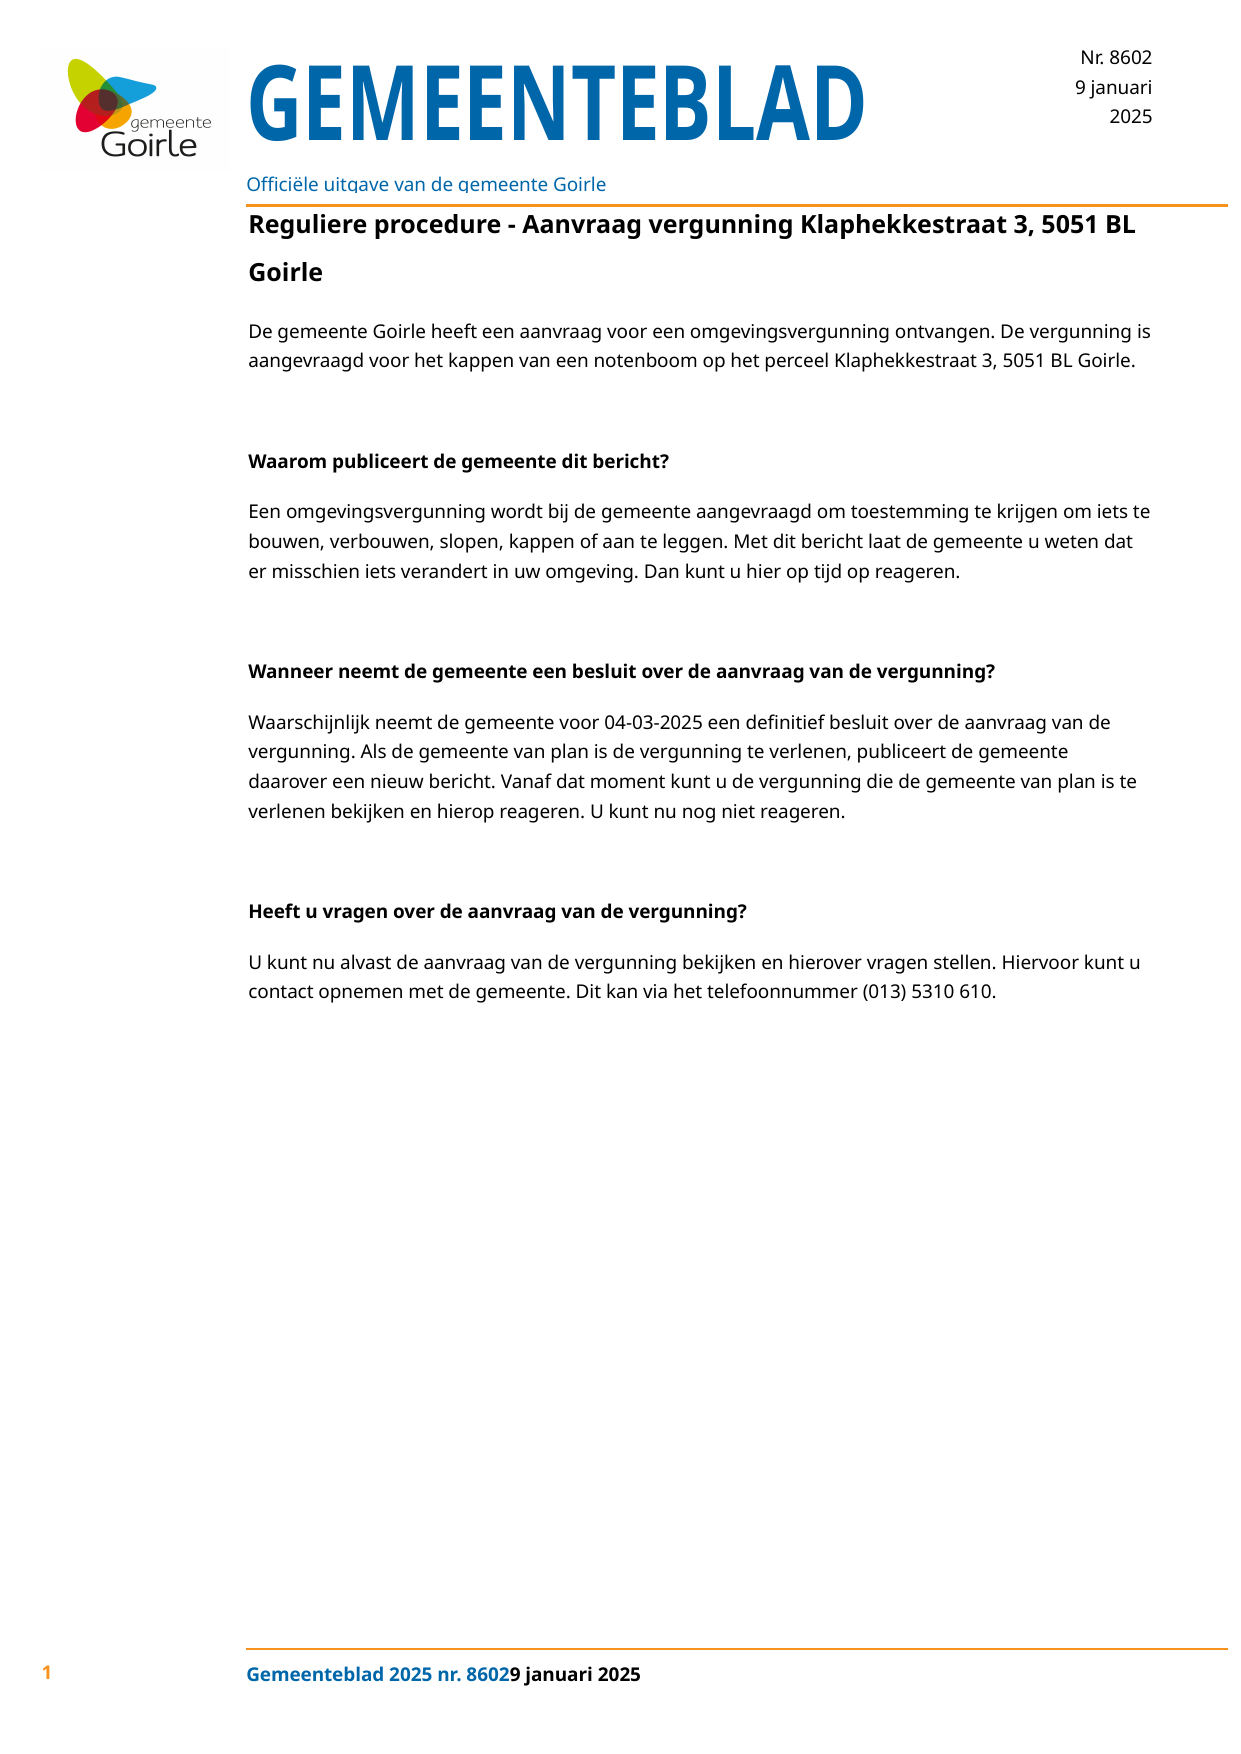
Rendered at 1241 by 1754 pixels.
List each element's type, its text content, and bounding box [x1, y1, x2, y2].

text Een omgevingsvergunning wordt bij de gemeente aangevraagd om toestemming te krijgen om iets te bouwen, verbouwen, slopen, kappen of aan te leggen. Met dit bericht laat de gemeente u weten dat er misschien iets verandert in uw omgeving. Dan kunt u hier op tijd op reageren. [248, 499, 1152, 584]
text Reguliere procedure - Aanvraag vergunning Klaphekkestraat 3, 5051 BL Goirle [248, 207, 1152, 288]
text Heeft u vragen over de aanvraag van de vergunning? [248, 899, 1152, 924]
text Waarschijnlijk neemt de gemeente voor 04-03-2025 een definitief besluit over de aanvraag van de vergunning. Als de gemeente van plan is de vergunning te verlenen, publiceert de gemeente daarover een nieuw bericht. Vanaf dat moment kunt u de vergunning die de gemeente van plan is te verlenen bekijken en hierop reageren. U kunt nu nog niet reageren. [248, 709, 1152, 824]
text Wanneer neemt de gemeente een besluit over de aanvraag van de vergunning? [248, 659, 1152, 684]
text Waarom publiceert de gemeente dit bericht? [248, 448, 1152, 474]
text De gemeente Goirle heeft een aanvraag voor een omgevingsvergunning ontvangen. De vergunning is aangevraagd voor het kappen van een notenboom op het perceel Klaphekkestraat 3, 5051 BL Goirle. [248, 318, 1152, 373]
text U kunt nu alvast de aanvraag van de vergunning bekijken en hierover vragen stellen. Hiervoor kunt u contact opnemen met de gemeente. Dit kan via het telefoonnummer (013) 5310 610. [248, 949, 1152, 1004]
picture [41, 47, 231, 172]
